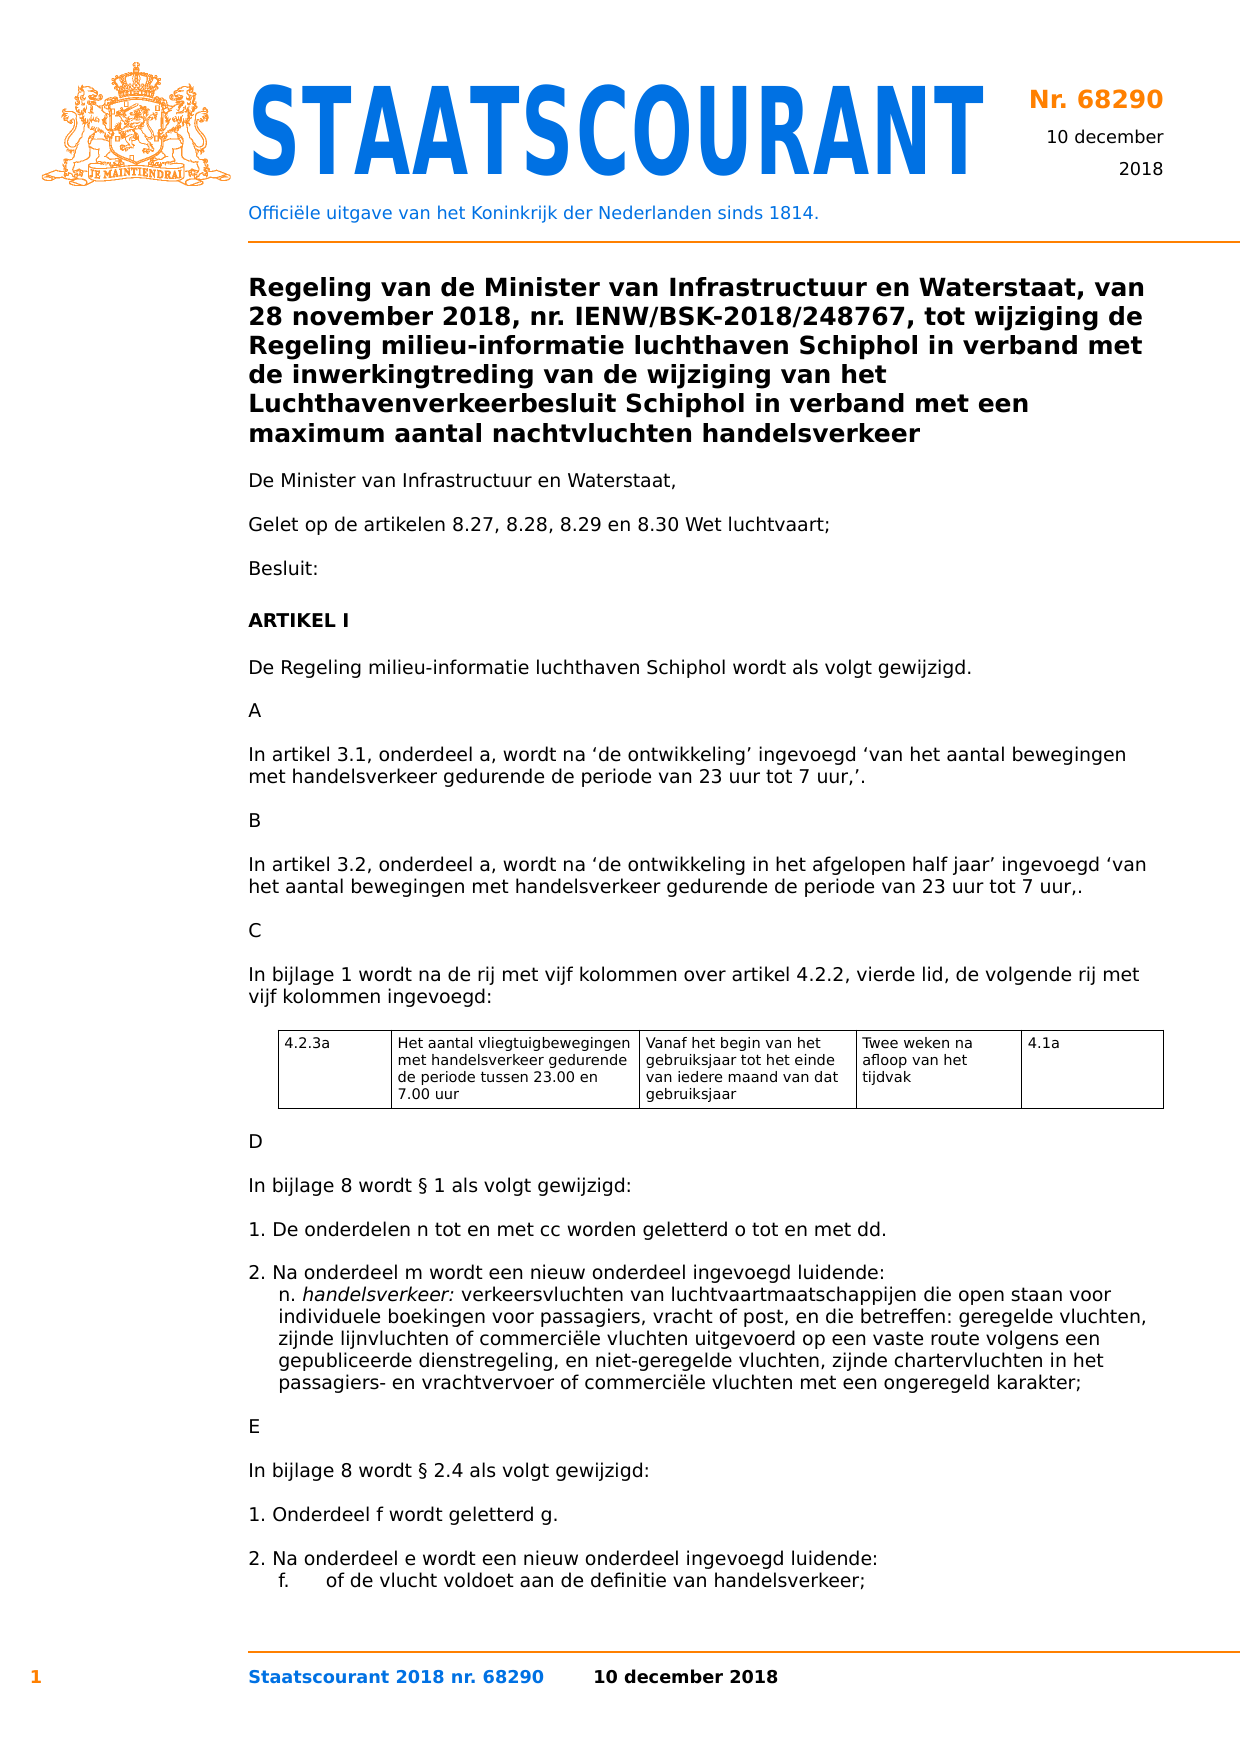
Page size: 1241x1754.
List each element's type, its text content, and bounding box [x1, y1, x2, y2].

text In bijlage 8 wordt § 1 als volgt gewijzigd: [248, 1174, 1163, 1197]
text Gelet op de artikelen 8.27, 8.28, 8.29 en 8.30 Wet luchtvaart; [248, 514, 1163, 536]
subtitle ARTIKEL I [248, 609, 1163, 632]
table_cell 2018 [998, 153, 1240, 203]
text In artikel 3.2, onderdeel a, wordt na ‘de ontwikkeling in het afgelopen half jaar’ ingevoegd ‘van het aantal bewegingen met handelsverkeer gedurende de periode van 23 uur tot 7 uur,. [248, 854, 1163, 898]
table_cell 10 december [998, 121, 1240, 153]
text D [248, 1131, 1163, 1153]
text De Minister van Infrastructuur en Waterstaat, [248, 470, 1163, 492]
table_header Twee weken na afloop van het tijdvak [857, 1031, 1021, 1108]
text B [248, 810, 1163, 832]
table_header 4.2.3a [279, 1031, 391, 1108]
text In artikel 3.1, onderdeel a, wordt na ‘de ontwikkeling’ ingevoegd ‘van het aantal bewegingen met handelsverkeer gedurende de periode van 23 uur tot 7 uur,’. [248, 744, 1163, 788]
text A [248, 700, 1163, 722]
text In bijlage 1 wordt na de rij met vijf kolommen over artikel 4.2.2, vierde lid, de volgende rij met vijf kolommen ingevoegd: [248, 964, 1163, 1008]
text 2. Na onderdeel m wordt een nieuw onderdeel ingevoegd luidende: [248, 1262, 1163, 1284]
text In bijlage 8 wordt § 2.4 als volgt gewijzigd: [248, 1460, 1163, 1482]
text De Regeling milieu-informatie luchthaven Schiphol wordt als volgt gewijzigd. [248, 657, 1163, 678]
table_header Het aantal vliegtuigbewegingen met handelsverkeer gedurende de periode tussen 23.00 en 7.00 uur [392, 1031, 639, 1108]
text E [248, 1416, 1163, 1438]
text 1. De onderdelen n tot en met cc worden geletterd o tot en met dd. [248, 1218, 1163, 1240]
text 1. Onderdeel f wordt geletterd g. [248, 1504, 1163, 1526]
table_header [25, 62, 248, 241]
text C [248, 920, 1163, 942]
text 2. Na onderdeel e wordt een nieuw onderdeel ingevoegd luidende: [248, 1548, 1163, 1569]
table_cell Officiële uitgave van het Koninkrijk der Nederlanden sinds 1814. [248, 203, 1240, 241]
table_header Nr. 68290 [998, 62, 1240, 121]
text n. handelsverkeer: verkeersvluchten van luchtvaartmaatschappijen die open staan voor individuele boekingen voor passagiers, vracht of post, en die betreffen: geregelde vluchten, zijnde lijnvluchten of commerciële vluchten uitgevoerd op een vaste route volgens een gepubliceerde dienstregeling, en niet-geregelde vluchten, zijnde chartervluchten in het passagiers- en vrachtvervoer of commerciële vluchten met een ongeregeld karakter; [278, 1284, 1163, 1394]
text f. of de vlucht voldoet aan de definitie van handelsverkeer; [278, 1569, 1163, 1592]
text Besluit: [248, 558, 1163, 579]
table_header 4.1a [1022, 1031, 1163, 1108]
picture [41, 62, 231, 186]
table_header Vanaf het begin van het gebruiksjaar tot het einde van iedere maand van dat gebruiksjaar [640, 1031, 856, 1108]
subtitle Regeling van de Minister van Infrastructuur en Waterstaat, van 28 november 2018, nr. IENW/BSK-2018/248767, tot wijziging de Regeling milieu-informatie luchthaven Schiphol in verband met de inwerkingtreding van de wijziging van het Luchthavenverkeerbesluit Schiphol in verband met een maximum aantal nachtvluchten handelsverkeer [248, 273, 1163, 448]
table_header STAATSCOURANT [248, 62, 998, 203]
